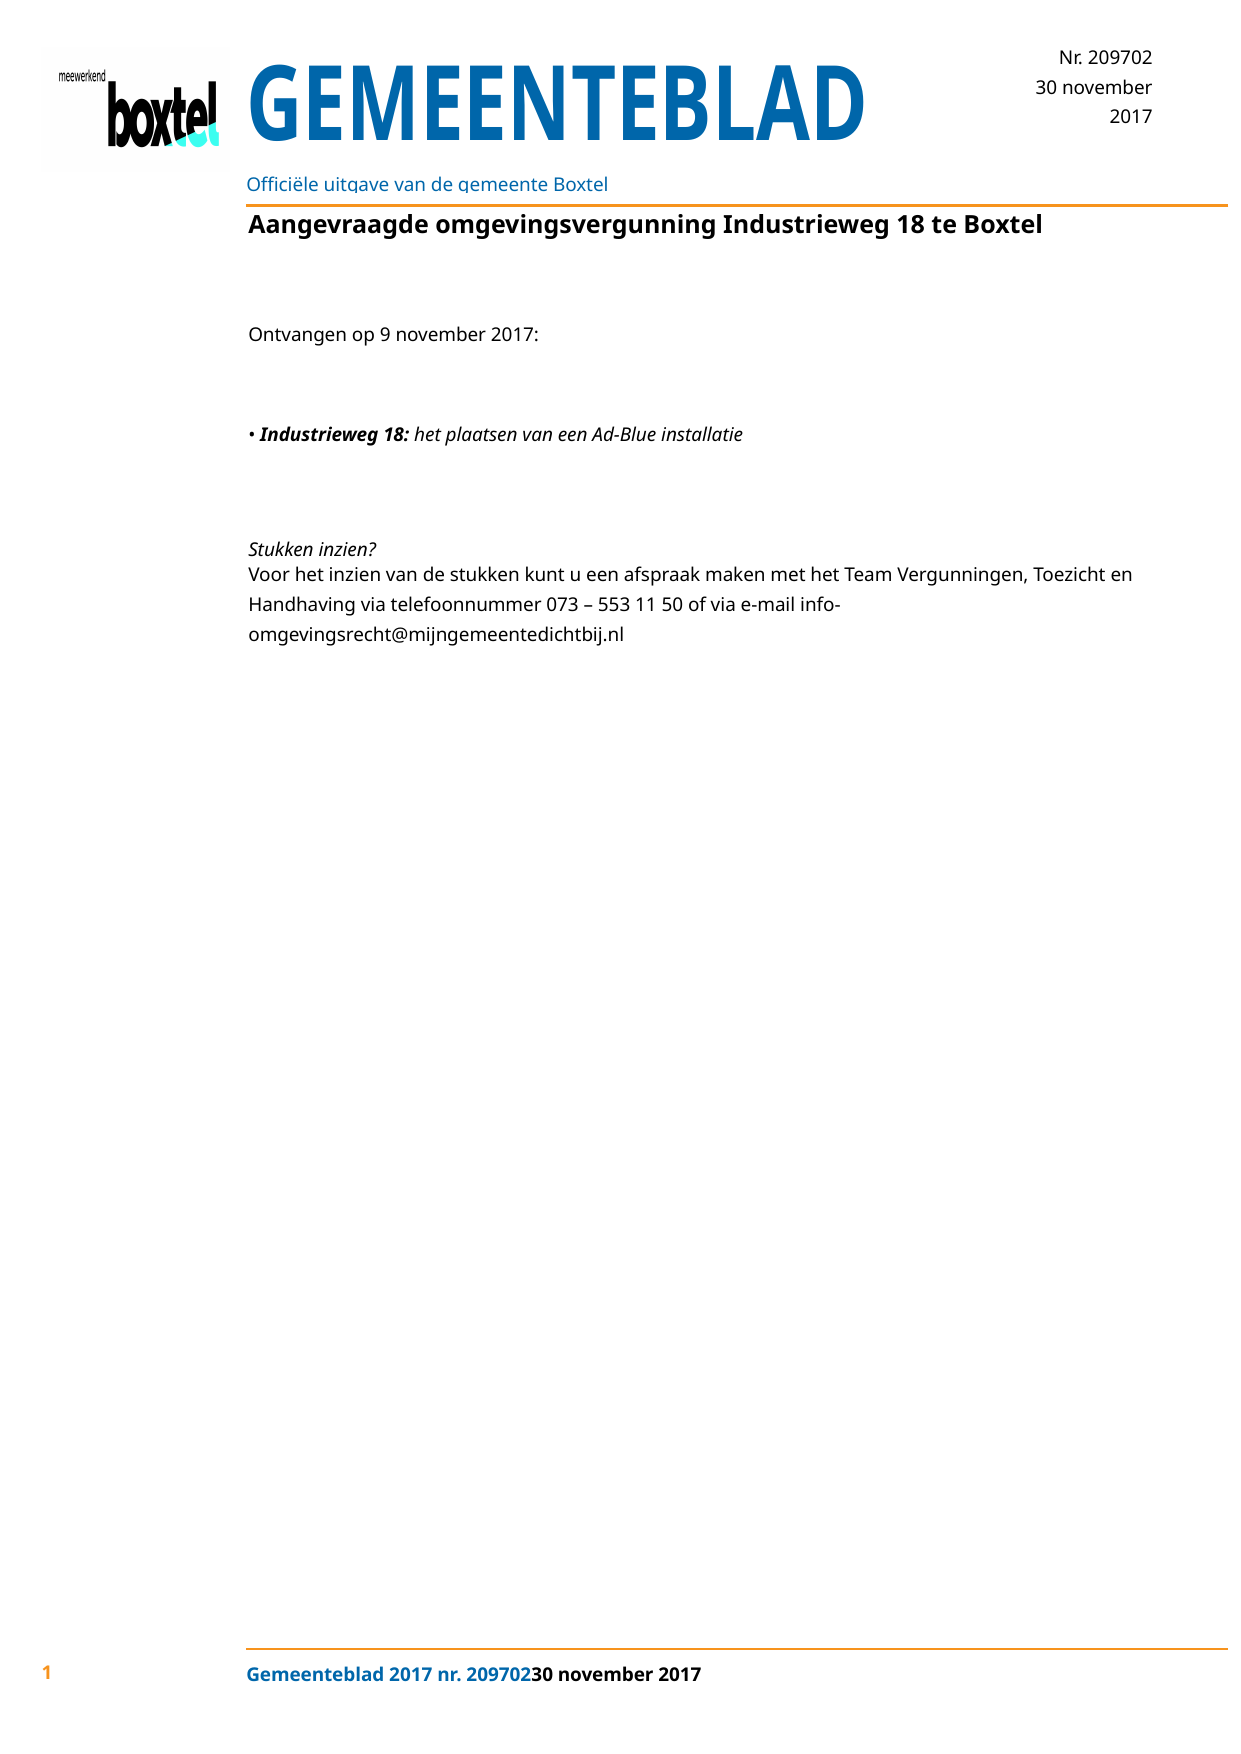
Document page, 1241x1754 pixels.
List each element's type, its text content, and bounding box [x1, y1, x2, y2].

text Aangevraagde omgevingsvergunning Industrieweg 18 te Boxtel [248, 207, 1152, 241]
text Ontvangen op 9 november 2017: [248, 321, 1152, 346]
text Stukken inzien? [248, 536, 1152, 562]
picture [41, 47, 231, 172]
text • Industrieweg 18: het plaatsen van een Ad-Blue installatie [248, 422, 1152, 447]
text Voor het inzien van de stukken kunt u een afspraak maken met het Team Vergunningen, Toezicht en Handhaving via telefoonnummer 073 – 553 11 50 of via e-mail info-omgevingsrecht@mijngemeentedichtbij.nl [248, 562, 1152, 647]
